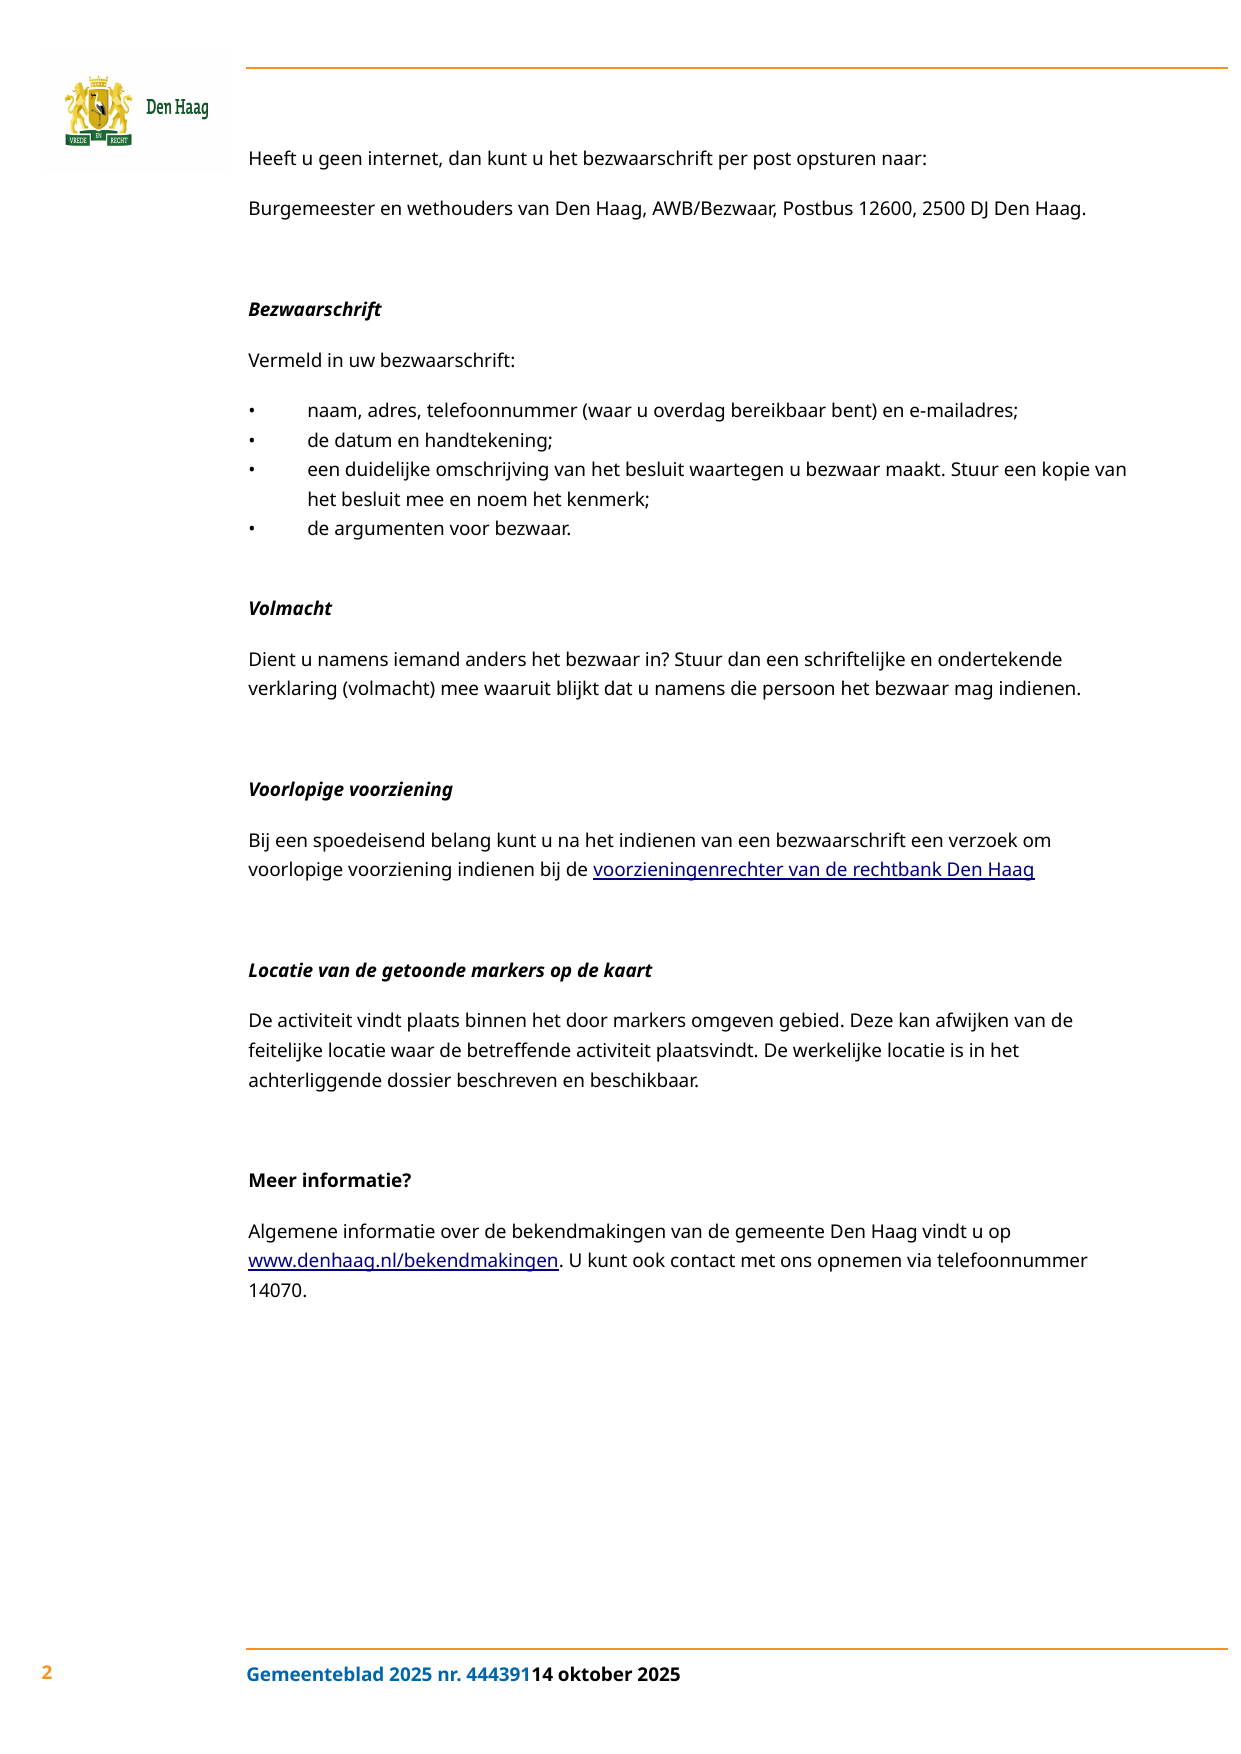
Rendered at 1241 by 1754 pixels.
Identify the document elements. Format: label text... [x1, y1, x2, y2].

text Algemene informatie over de bekendmakingen van de gemeente Den Haag vindt u op www.denhaag.nl/bekendmakingen. U kunt ook contact met ons opnemen via telefoonnummer 14070. [248, 1218, 1152, 1303]
list naam, adres, telefoonnummer (waar u overdag bereikbaar bent) en e-mailadres; [248, 397, 1152, 423]
text Bij een spoedeisend belang kunt u na het indienen van een bezwaarschrift een verzoek om voorlopige voorziening indienen bij de voorzieningenrechter van de rechtbank Den Haag [248, 827, 1152, 882]
list een duidelijke omschrijving van het besluit waartegen u bezwaar maakt. Stuur een kopie van het besluit mee en noem het kenmerk; [248, 456, 1152, 512]
text Locatie van de getoonde markers op de kaart [248, 957, 1152, 983]
picture [41, 47, 231, 172]
list de argumenten voor bezwaar. [248, 516, 1152, 541]
text Vermeld in uw bezwaarschrift: [248, 347, 1152, 373]
text Volmacht [248, 596, 1152, 621]
text Burgemeester en wethouders van Den Haag, AWB/Bezwaar, Postbus 12600, 2500 DJ Den Haag. [248, 196, 1152, 221]
list de datum en handtekening; [248, 427, 1152, 453]
text Dient u namens iemand anders het bezwaar in? Stuur dan een schriftelijke en ondertekende verklaring (volmacht) mee waaruit blijkt dat u namens die persoon het bezwaar mag indienen. [248, 646, 1152, 701]
text Bezwaarschrift [248, 296, 1152, 322]
text Heeft u geen internet, dan kunt u het bezwaarschrift per post opsturen naar: [248, 145, 1152, 171]
text De activiteit vindt plaats binnen het door markers omgeven gebied. Deze kan afwijken van de feitelijke locatie waar de betreffende activiteit plaatsvindt. De werkelijke locatie is in het achterliggende dossier beschreven en beschikbaar. [248, 1008, 1152, 1093]
text Voorlopige voorziening [248, 776, 1152, 802]
text Meer informatie? [248, 1168, 1152, 1193]
